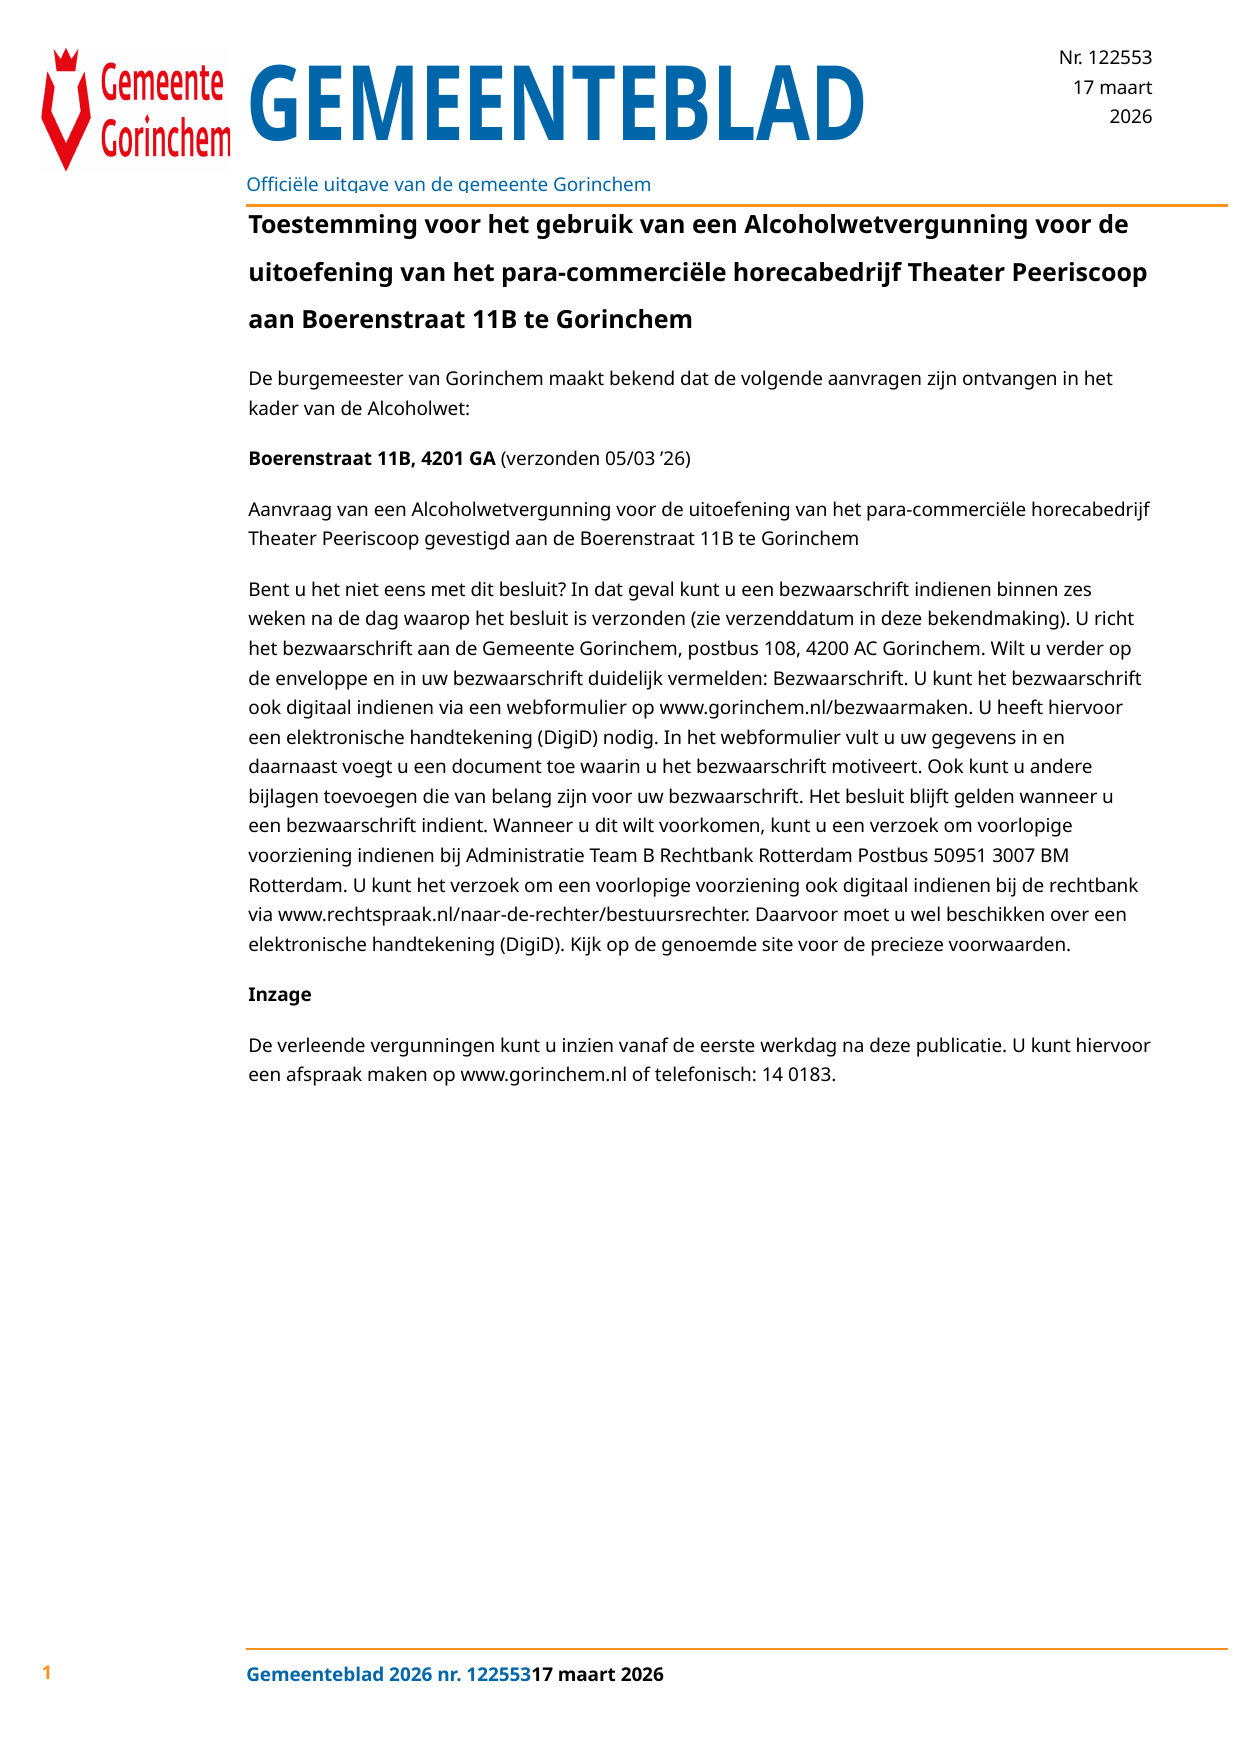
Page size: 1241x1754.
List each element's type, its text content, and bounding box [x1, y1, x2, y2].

text Boerenstraat 11B, 4201 GA (verzonden 05/03 ’26) [248, 446, 1152, 471]
text De verleende vergunningen kunt u inzien vanaf de eerste werkdag na deze publicatie. U kunt hiervoor een afspraak maken op www.gorinchem.nl of telefonisch: 14 0183. [248, 1032, 1152, 1087]
text Inzage [248, 981, 1152, 1007]
text Toestemming voor het gebruik van een Alcoholwetvergunning voor de uitoefening van het para-commerciële horecabedrijf Theater Peeriscoop aan Boerenstraat 11B te Gorinchem [248, 207, 1152, 336]
text De burgemeester van Gorinchem maakt bekend dat de volgende aanvragen zijn ontvangen in het kader van de Alcoholwet: [248, 366, 1152, 421]
text Bent u het niet eens met dit besluit? In dat geval kunt u een bezwaarschrift indienen binnen zes weken na de dag waarop het besluit is verzonden (zie verzenddatum in deze bekendmaking). U richt het bezwaarschrift aan de Gemeente Gorinchem, postbus 108, 4200 AC Gorinchem. Wilt u verder op de enveloppe en in uw bezwaarschrift duidelijk vermelden: Bezwaarschrift. U kunt het bezwaarschrift ook digitaal indienen via een webformulier op www.gorinchem.nl/bezwaarmaken. U heeft hiervoor een elektronische handtekening (DigiD) nodig. In het webformulier vult u uw gegevens in en daarnaast voegt u een document toe waarin u het bezwaarschrift motiveert. Ook kunt u andere bijlagen toevoegen die van belang zijn voor uw bezwaarschrift. Het besluit blijft gelden wanneer u een bezwaarschrift indient. Wanneer u dit wilt voorkomen, kunt u een verzoek om voorlopige voorziening indienen bij Administratie Team B Rechtbank Rotterdam Postbus 50951 3007 BM Rotterdam. U kunt het verzoek om een voorlopige voorziening ook digitaal indienen bij de rechtbank via www.rechtspraak.nl/naar-de-rechter/bestuursrechter. Daarvoor moet u wel beschikken over een elektronische handtekening (DigiD). Kijk op de genoemde site voor de precieze voorwaarden. [248, 576, 1152, 957]
text Aanvraag van een Alcoholwetvergunning voor de uitoefening van het para-commerciële horecabedrijf Theater Peeriscoop gevestigd aan de Boerenstraat 11B te Gorinchem [248, 496, 1152, 551]
picture [41, 47, 231, 172]
